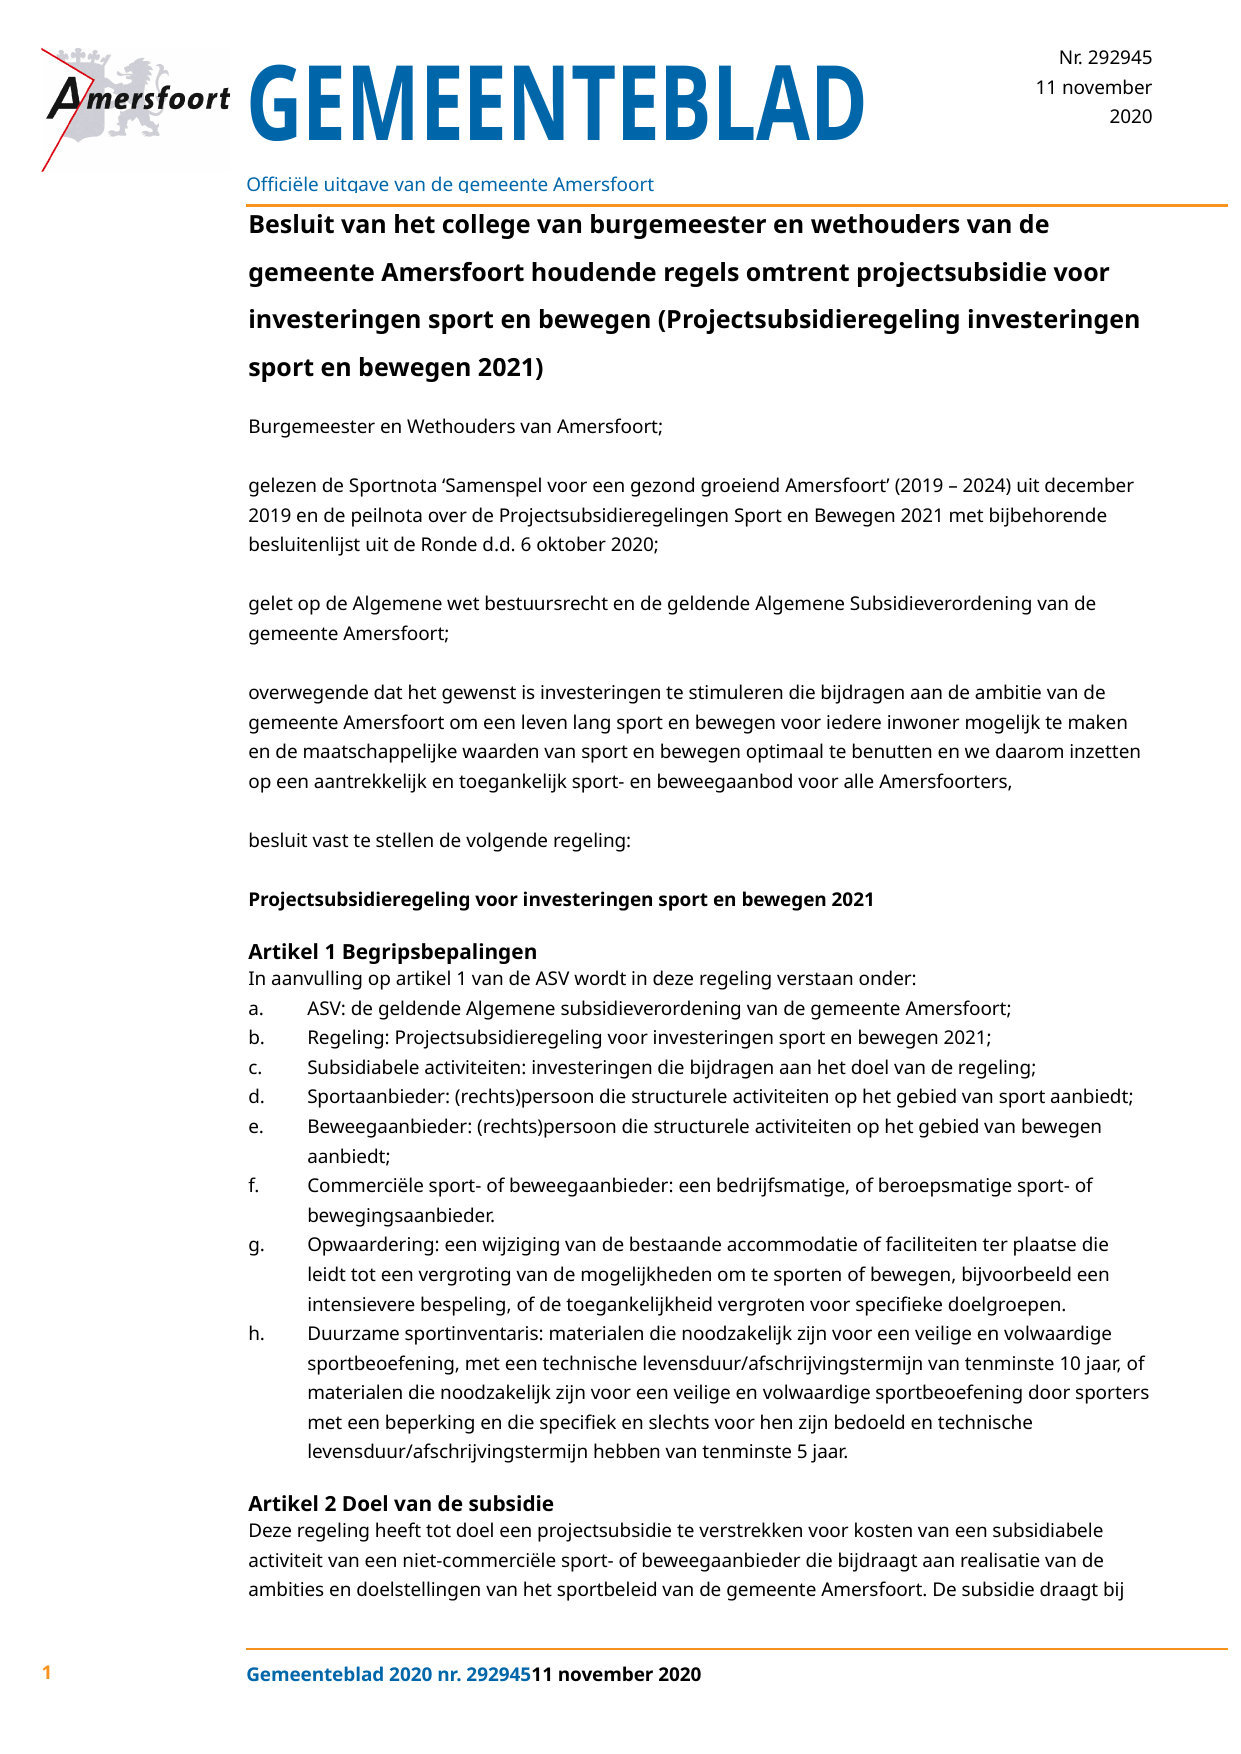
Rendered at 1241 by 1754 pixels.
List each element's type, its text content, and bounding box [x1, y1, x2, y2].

text In aanvulling op artikel 1 van de ASV wordt in deze regeling verstaan onder: [248, 965, 1152, 991]
list Beweegaanbieder: (rechts)persoon die structurele activiteiten op het gebied van bewegen aanbiedt; [248, 1113, 1152, 1168]
picture [41, 47, 231, 172]
text Deze regeling heeft tot doel een projectsubsidie te verstrekken voor kosten van een subsidiabele activiteit van een niet-commerciële sport- of beweegaanbieder die bijdraagt aan realisatie van de ambities en doelstellingen van het sportbeleid van de gemeente Amersfoort. De subsidie draagt bij [248, 1517, 1152, 1602]
list Opwaardering: een wijziging van de bestaande accommodatie of faciliteiten ter plaatse die leidt tot een vergroting van de mogelijkheden om te sporten of bewegen, bijvoorbeeld een intensievere bespeling, of de toegankelijkheid vergroten voor specifieke doelgroepen. [248, 1232, 1152, 1316]
list Subsidiabele activiteiten: investeringen die bijdragen aan het doel van de regeling; [248, 1054, 1152, 1080]
list Regeling: Projectsubsidieregeling voor investeringen sport en bewegen 2021; [248, 1024, 1152, 1050]
text gelet op de Algemene wet bestuursrecht en de geldende Algemene Subsidieverordening van de gemeente Amersfoort; [248, 591, 1152, 646]
text besluit vast te stellen de volgende regeling: [248, 827, 1152, 853]
text overwegende dat het gewenst is investeringen te stimuleren die bijdragen aan de ambitie van de gemeente Amersfoort om een leven lang sport en bewegen voor iedere inwoner mogelijk te maken en de maatschappelijke waarden van sport en bewegen optimaal te benutten en we daarom inzetten op een aantrekkelijk en toegankelijk sport- en beweegaanbod voor alle Amersfoorters, [248, 679, 1152, 794]
text Burgemeester en Wethouders van Amersfoort; [248, 413, 1152, 439]
list Sportaanbieder: (rechts)persoon die structurele activiteiten op het gebied van sport aanbiedt; [248, 1084, 1152, 1109]
text Artikel 1 Begripsbepalingen [248, 937, 1152, 965]
text gelezen de Sportnota ‘Samenspel voor een gezond groeiend Amersfoort’ (2019 – 2024) uit december 2019 en de peilnota over de Projectsubsidieregelingen Sport en Bewegen 2021 met bijbehorende besluitenlijst uit de Ronde d.d. 6 oktober 2020; [248, 472, 1152, 557]
text Artikel 2 Doel van de subsidie [248, 1489, 1152, 1517]
text Besluit van het college van burgemeester en wethouders van de gemeente Amersfoort houdende regels omtrent projectsubsidie voor investeringen sport en bewegen (Projectsubsidieregeling investeringen sport en bewegen 2021) [248, 207, 1152, 384]
text Projectsubsidieregeling voor investeringen sport en bewegen 2021 [248, 886, 1152, 912]
list ASV: de geldende Algemene subsidieverordening van de gemeente Amersfoort; [248, 995, 1152, 1021]
list Duurzame sportinventaris: materialen die noodzakelijk zijn voor een veilige en volwaardige sportbeoefening, met een technische levensduur/afschrijvingstermijn van tenminste 10 jaar, of materialen die noodzakelijk zijn voor een veilige en volwaardige sportbeoefening door sporters met een beperking en die specifiek en slechts voor hen zijn bedoeld en technische levensduur/afschrijvingstermijn hebben van tenminste 5 jaar. [248, 1320, 1152, 1464]
list Commerciële sport- of beweegaanbieder: een bedrijfsmatige, of beroepsmatige sport- of bewegingsaanbieder. [248, 1172, 1152, 1228]
